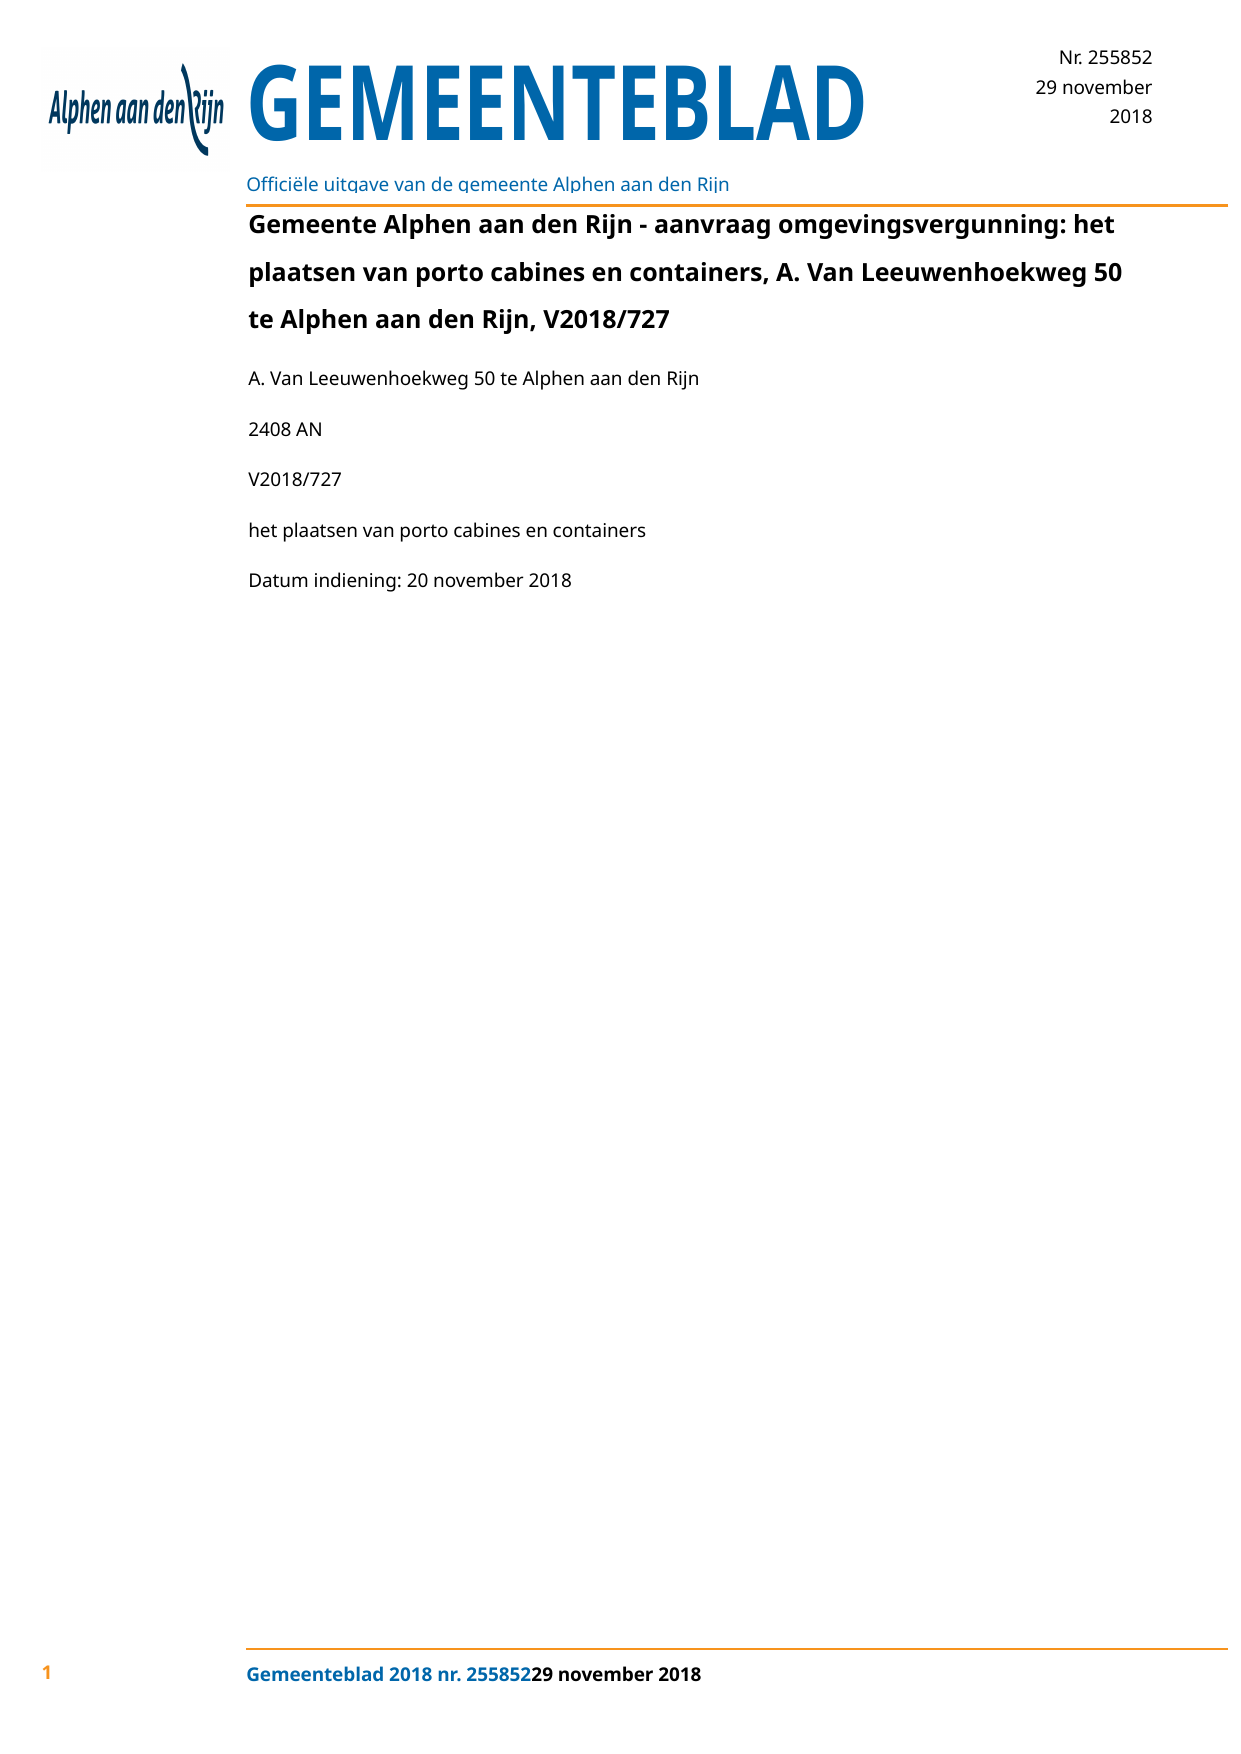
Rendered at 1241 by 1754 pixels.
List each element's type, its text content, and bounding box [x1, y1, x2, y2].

text V2018/727 [248, 466, 1152, 492]
text Datum indiening: 20 november 2018 [248, 567, 1152, 593]
text A. Van Leeuwenhoekweg 50 te Alphen aan den Rijn [248, 366, 1152, 391]
text Gemeente Alphen aan den Rijn - aanvraag omgevingsvergunning: het plaatsen van porto cabines en containers, A. Van Leeuwenhoekweg 50 te Alphen aan den Rijn, V2018/727 [248, 207, 1152, 336]
text het plaatsen van porto cabines en containers [248, 517, 1152, 542]
picture [41, 47, 231, 172]
text 2408 AN [248, 416, 1152, 442]
